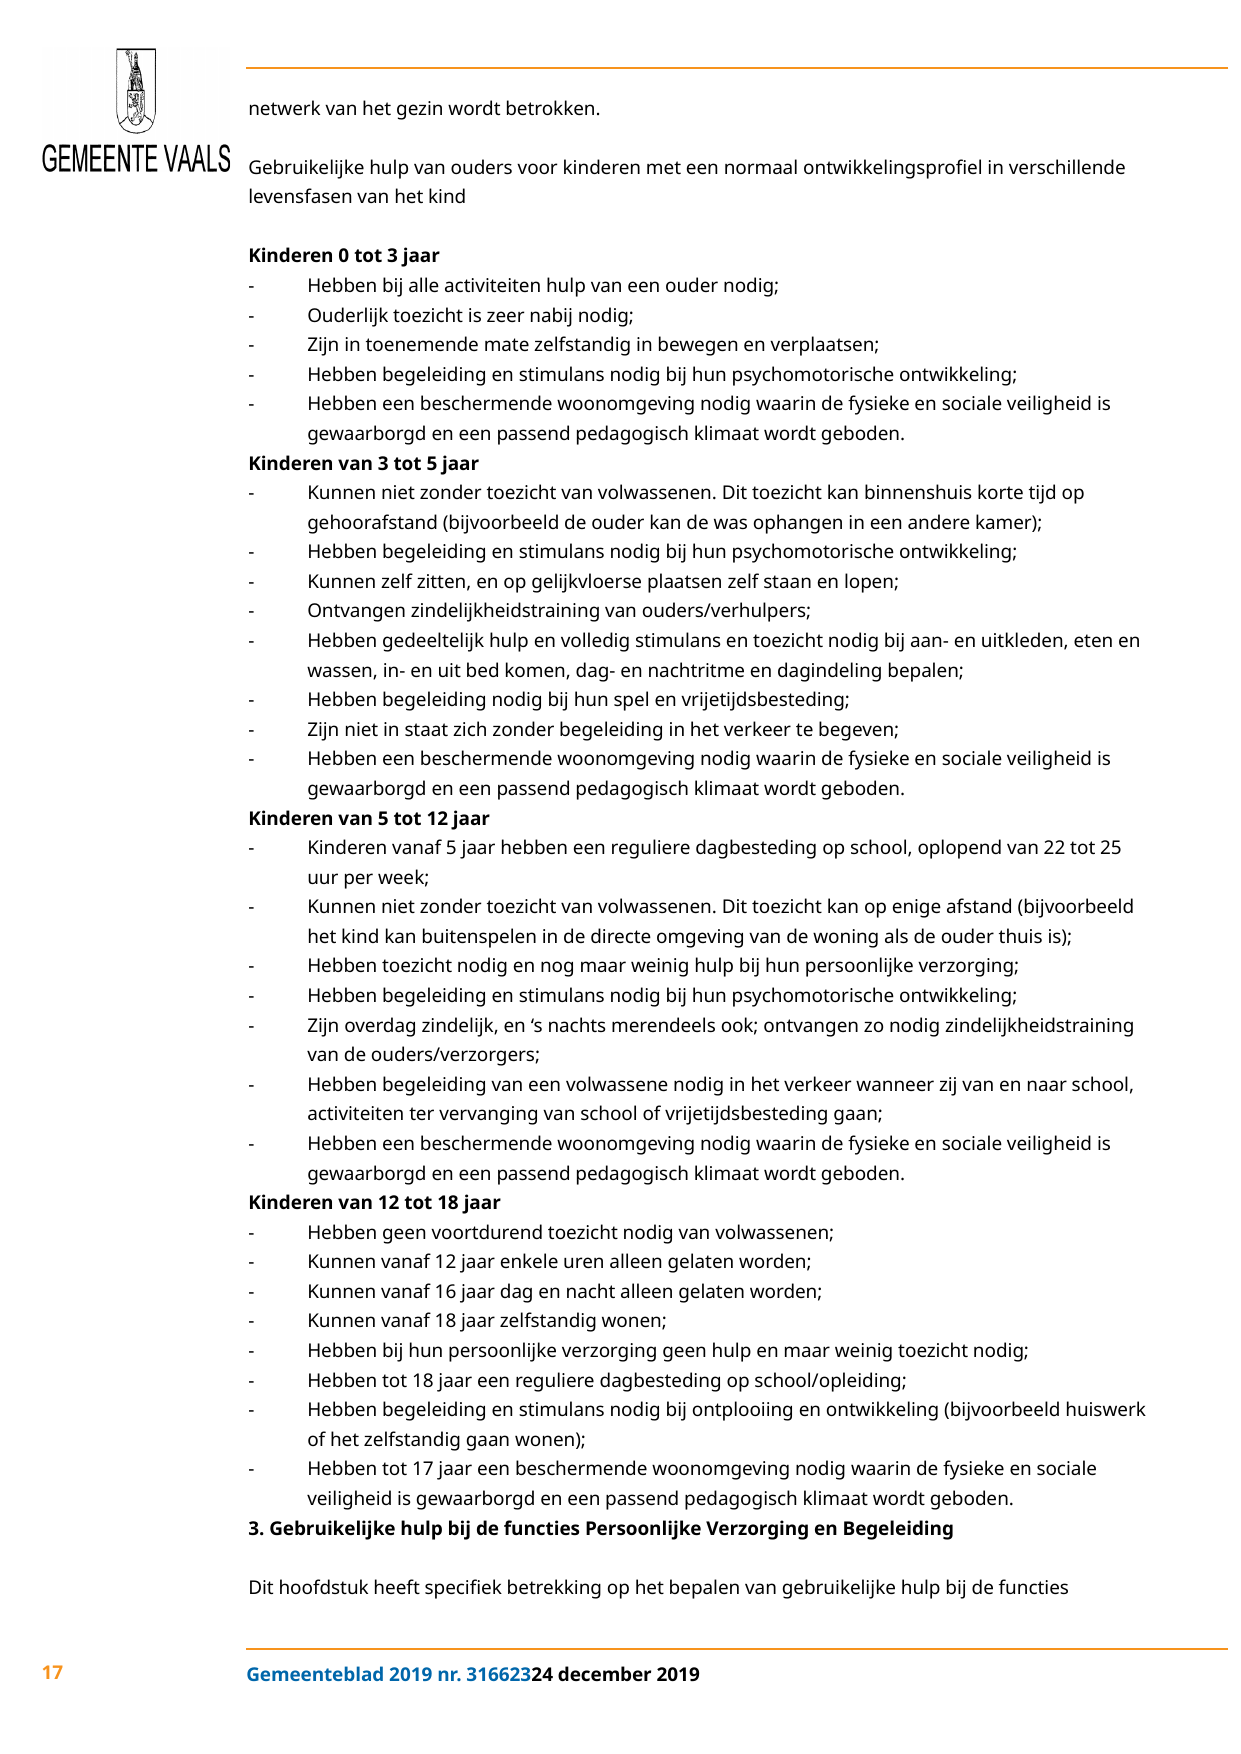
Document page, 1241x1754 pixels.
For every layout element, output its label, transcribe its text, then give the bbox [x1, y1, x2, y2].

text netwerk van het gezin wordt betrokken. [248, 95, 1152, 121]
list Ontvangen zindelijkheidstraining van ouders/verhulpers; [248, 598, 1152, 623]
list Hebben begeleiding en stimulans nodig bij hun psychomotorische ontwikkeling; [248, 361, 1152, 387]
list Hebben geen voortdurend toezicht nodig van volwassenen; [248, 1219, 1152, 1245]
list Hebben tot 18 jaar een reguliere dagbesteding op school/opleiding; [248, 1367, 1152, 1393]
list Hebben begeleiding en stimulans nodig bij hun psychomotorische ontwikkeling; [248, 538, 1152, 564]
list Kunnen niet zonder toezicht van volwassenen. Dit toezicht kan op enige afstand (bijvoorbeeld het kind kan buitenspelen in de directe omgeving van de woning als de ouder thuis is); [248, 893, 1152, 949]
list Ouderlijk toezicht is zeer nabij nodig; [248, 302, 1152, 328]
text 3. Gebruikelijke hulp bij de functies Persoonlijke Verzorging en Begeleiding [248, 1515, 1152, 1541]
list Hebben begeleiding van een volwassene nodig in het verkeer wanneer zij van en naar school, activiteiten ter vervanging van school of vrijetijdsbesteding gaan; [248, 1071, 1152, 1126]
text Dit hoofdstuk heeft specifiek betrekking op het bepalen van gebruikelijke hulp bij de functies [248, 1574, 1152, 1600]
list Hebben bij hun persoonlijke verzorging geen hulp en maar weinig toezicht nodig; [248, 1337, 1152, 1363]
list Hebben een beschermende woonomgeving nodig waarin de fysieke en sociale veiligheid is gewaarborgd en een passend pedagogisch klimaat wordt geboden. [248, 746, 1152, 801]
list Zijn overdag zindelijk, en ‘s nachts merendeels ook; ontvangen zo nodig zindelijkheidstraining van de ouders/verzorgers; [248, 1012, 1152, 1067]
list Hebben begeleiding en stimulans nodig bij hun psychomotorische ontwikkeling; [248, 982, 1152, 1008]
text Gebruikelijke hulp van ouders voor kinderen met een normaal ontwikkelingsprofiel in verschillende levensfasen van het kind [248, 154, 1152, 209]
list Kunnen vanaf 18 jaar zelfstandig wonen; [248, 1308, 1152, 1333]
list Hebben begeleiding en stimulans nodig bij ontplooiing en ontwikkeling (bijvoorbeeld huiswerk of het zelfstandig gaan wonen); [248, 1396, 1152, 1452]
text Kinderen 0 tot 3 jaar [248, 243, 1152, 268]
list Kunnen niet zonder toezicht van volwassenen. Dit toezicht kan binnenshuis korte tijd op gehoorafstand (bijvoorbeeld de ouder kan de was ophangen in een andere kamer); [248, 479, 1152, 535]
list Kunnen vanaf 12 jaar enkele uren alleen gelaten worden; [248, 1248, 1152, 1274]
list Hebben gedeeltelijk hulp en volledig stimulans en toezicht nodig bij aan- en uitkleden, eten en wassen, in- en uit bed komen, dag- en nachtritme en dagindeling bepalen; [248, 627, 1152, 683]
list Hebben tot 17 jaar een beschermende woonomgeving nodig waarin de fysieke en sociale veiligheid is gewaarborgd en een passend pedagogisch klimaat wordt geboden. [248, 1456, 1152, 1511]
list Hebben begeleiding nodig bij hun spel en vrijetijdsbesteding; [248, 686, 1152, 712]
text Kinderen van 12 tot 18 jaar [248, 1189, 1152, 1215]
text Kinderen van 5 tot 12 jaar [248, 805, 1152, 831]
list Zijn niet in staat zich zonder begeleiding in het verkeer te begeven; [248, 716, 1152, 742]
list Hebben bij alle activiteiten hulp van een ouder nodig; [248, 272, 1152, 298]
list Hebben een beschermende woonomgeving nodig waarin de fysieke en sociale veiligheid is gewaarborgd en een passend pedagogisch klimaat wordt geboden. [248, 1130, 1152, 1186]
text Kinderen van 3 tot 5 jaar [248, 450, 1152, 476]
picture [41, 47, 231, 172]
list Zijn in toenemende mate zelfstandig in bewegen en verplaatsen; [248, 331, 1152, 357]
list Kunnen zelf zitten, en op gelijkvloerse plaatsen zelf staan en lopen; [248, 568, 1152, 594]
list Hebben een beschermende woonomgeving nodig waarin de fysieke en sociale veiligheid is gewaarborgd en een passend pedagogisch klimaat wordt geboden. [248, 391, 1152, 446]
list Kunnen vanaf 16 jaar dag en nacht alleen gelaten worden; [248, 1278, 1152, 1304]
list Hebben toezicht nodig en nog maar weinig hulp bij hun persoonlijke verzorging; [248, 953, 1152, 978]
list Kinderen vanaf 5 jaar hebben een reguliere dagbesteding op school, oplopend van 22 tot 25 uur per week; [248, 834, 1152, 890]
